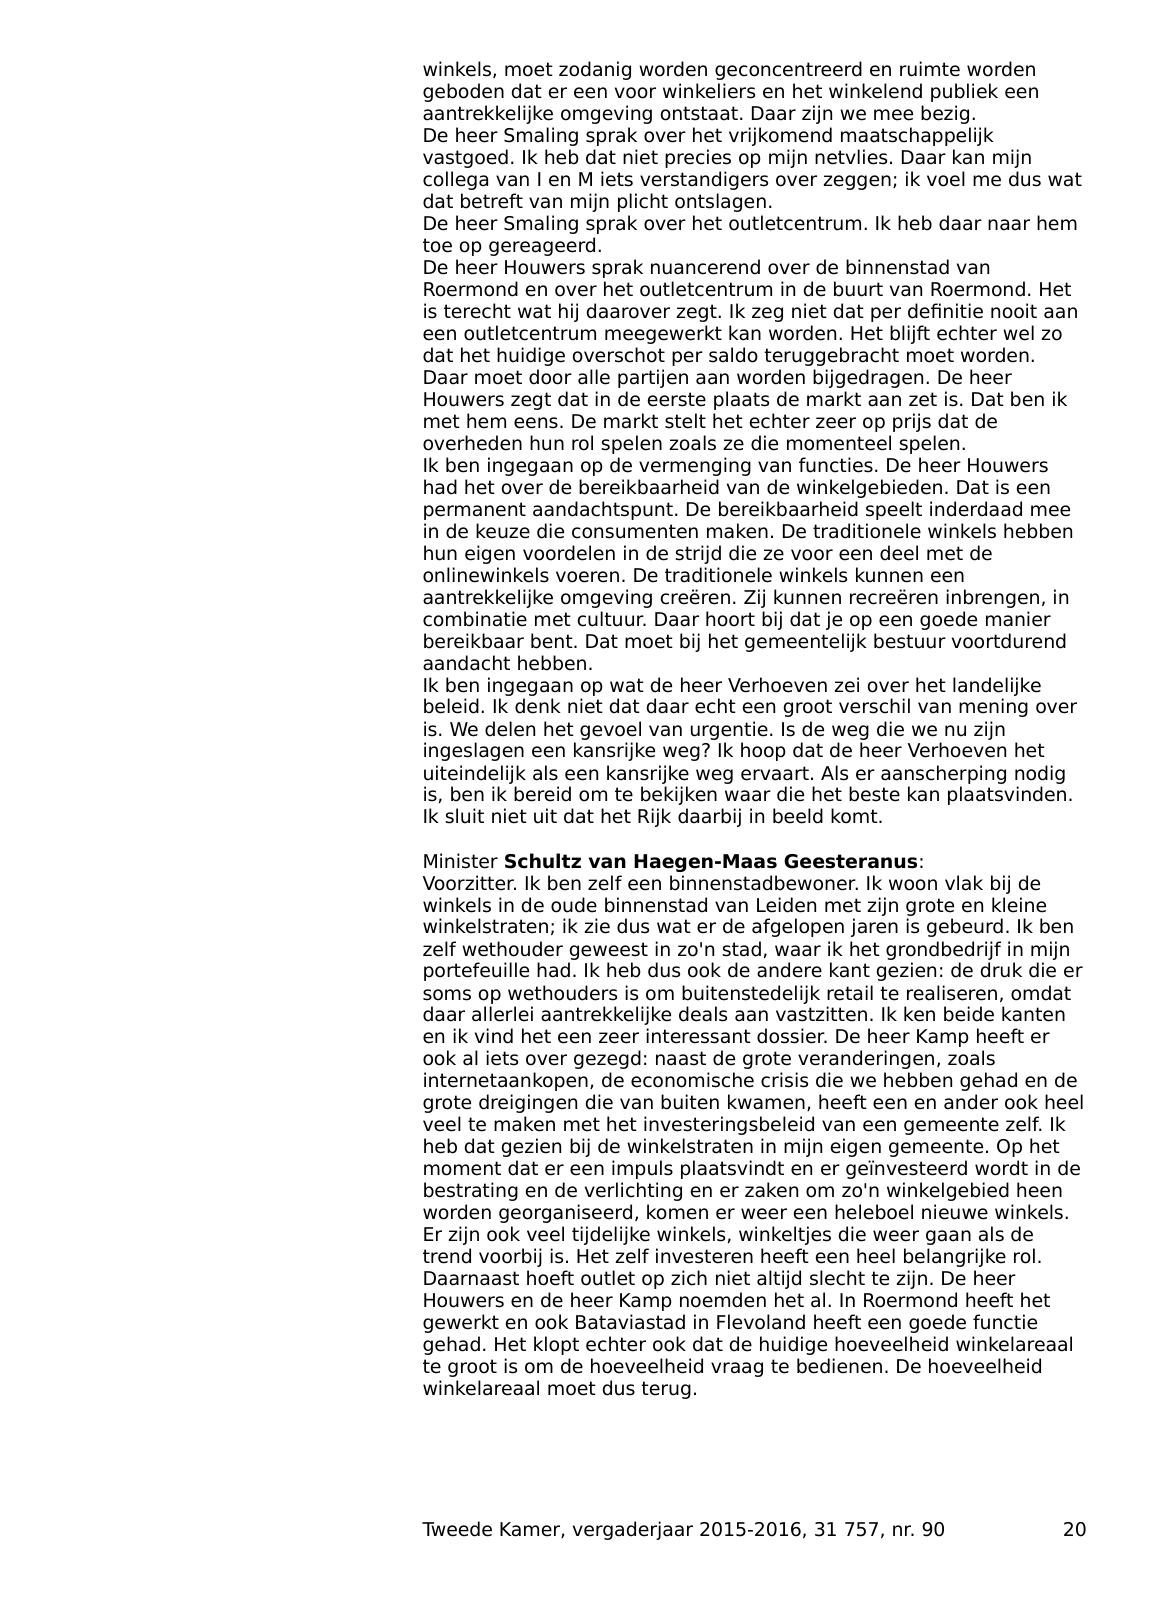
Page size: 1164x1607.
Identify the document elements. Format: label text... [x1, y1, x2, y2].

text Ik ben ingegaan op de vermenging van functies. De heer Houwers had het over de bereikbaarheid van de winkelgebieden. Dat is een permanent aandachtspunt. De bereikbaarheid speelt inderdaad mee in de keuze die consumenten maken. De traditionele winkels hebben hun eigen voordelen in de strijd die ze voor een deel met de onlinewinkels voeren. De traditionele winkels kunnen een aantrekkelijke omgeving creëren. Zij kunnen recreëren inbrengen, in combinatie met cultuur. Daar hoort bij dat je op een goede manier bereikbaar bent. Dat moet bij het gemeentelijk bestuur voortdurend aandacht hebben. [422, 455, 1087, 674]
text De heer Smaling sprak over het vrijkomend maatschappelijk vastgoed. Ik heb dat niet precies op mijn netvlies. Daar kan mijn collega van I en M iets verstandigers over zeggen; ik voel me dus wat dat betreft van mijn plicht ontslagen. [422, 125, 1087, 213]
text Daarnaast hoeft outlet op zich niet altijd slecht te zijn. De heer Houwers en de heer Kamp noemden het al. In Roermond heeft het gewerkt en ook Bataviastad in Flevoland heeft een goede functie gehad. Het klopt echter ook dat de huidige hoeveelheid winkelareaal te groot is om de hoeveelheid vraag te bedienen. De hoeveelheid winkelareaal moet dus terug. [422, 1268, 1087, 1400]
text Voorzitter. Ik ben zelf een binnenstadbewoner. Ik woon vlak bij de winkels in de oude binnenstad van Leiden met zijn grote en kleine winkelstraten; ik zie dus wat er de afgelopen jaren is gebeurd. Ik ben zelf wethouder geweest in zo'n stad, waar ik het grondbedrijf in mijn portefeuille had. Ik heb dus ook de andere kant gezien: de druk die er soms op wethouders is om buitenstedelijk retail te realiseren, omdat daar allerlei aantrekkelijke deals aan vastzitten. Ik ken beide kanten en ik vind het een zeer interessant dossier. De heer Kamp heeft er ook al iets over gezegd: naast de grote veranderingen, zoals internetaankopen, de economische crisis die we hebben gehad en de grote dreigingen die van buiten kwamen, heeft een en ander ook heel veel te maken met het investeringsbeleid van een gemeente zelf. Ik heb dat gezien bij de winkelstraten in mijn eigen gemeente. Op het moment dat er een impuls plaatsvindt en er geïnvesteerd wordt in de bestrating en de verlichting en er zaken om zo'n winkelgebied heen worden georganiseerd, komen er weer een heleboel nieuwe winkels. Er zijn ook veel tijdelijke winkels, winkeltjes die weer gaan als de trend voorbij is. Het zelf investeren heeft een heel belangrijke rol. [422, 872, 1087, 1268]
text De heer Houwers sprak nuancerend over de binnenstad van Roermond en over het outletcentrum in de buurt van Roermond. Het is terecht wat hij daarover zegt. Ik zeg niet dat per definitie nooit aan een outletcentrum meegewerkt kan worden. Het blijft echter wel zo dat het huidige overschot per saldo teruggebracht moet worden. Daar moet door alle partijen aan worden bijgedragen. De heer Houwers zegt dat in de eerste plaats de markt aan zet is. Dat ben ik met hem eens. De markt stelt het echter zeer op prijs dat de overheden hun rol spelen zoals ze die momenteel spelen. [422, 257, 1087, 455]
text De heer Smaling sprak over het outletcentrum. Ik heb daar naar hem toe op gereageerd. [422, 213, 1087, 257]
text Minister Schultz van Haegen-Maas Geesteranus: [422, 851, 1087, 872]
text winkels, moet zodanig worden geconcentreerd en ruimte worden geboden dat er een voor winkeliers en het winkelend publiek een aantrekkelijke omgeving ontstaat. Daar zijn we mee bezig. [422, 59, 1087, 125]
text Ik ben ingegaan op wat de heer Verhoeven zei over het landelijke beleid. Ik denk niet dat daar echt een groot verschil van mening over is. We delen het gevoel van urgentie. Is de weg die we nu zijn ingeslagen een kansrijke weg? Ik hoop dat de heer Verhoeven het uiteindelijk als een kansrijke weg ervaart. Als er aanscherping nodig is, ben ik bereid om te bekijken waar die het beste kan plaatsvinden. Ik sluit niet uit dat het Rijk daarbij in beeld komt. [422, 674, 1087, 828]
